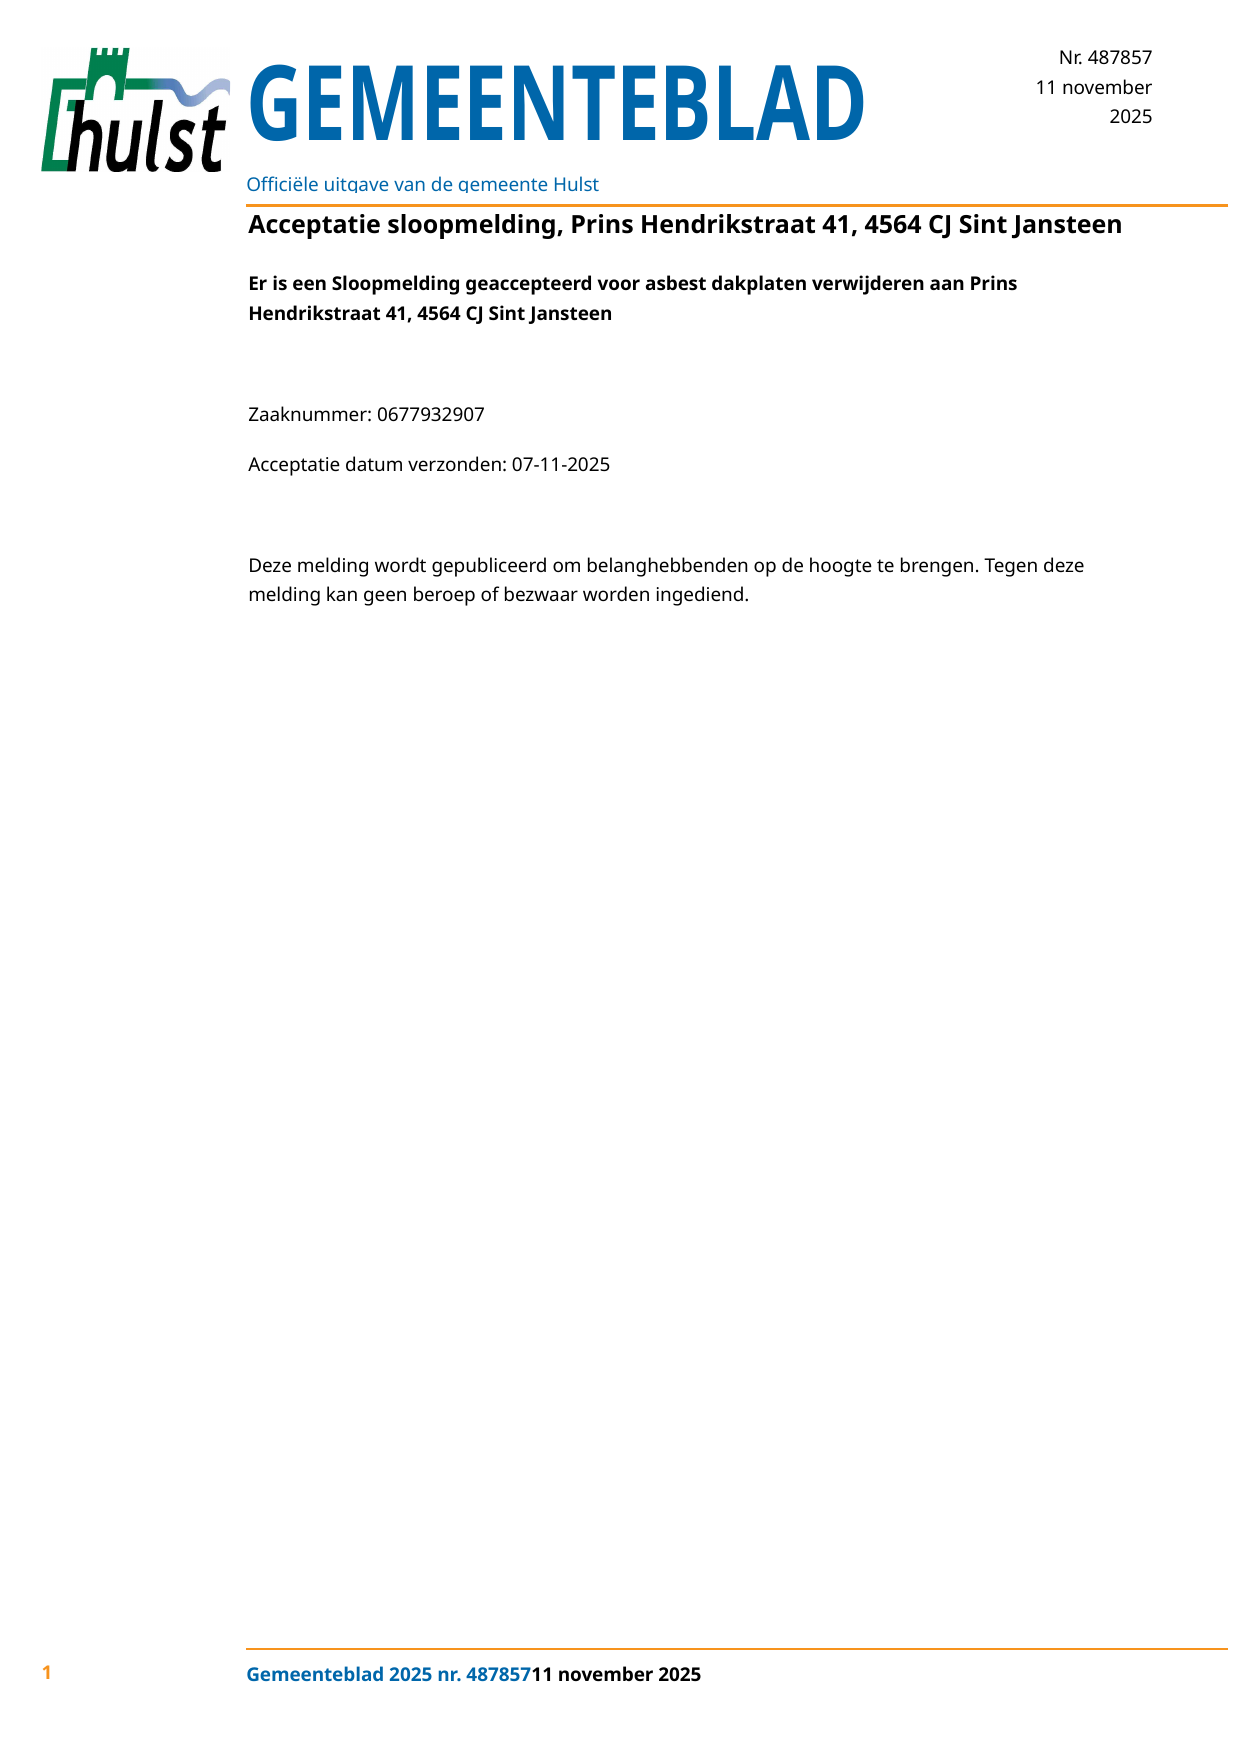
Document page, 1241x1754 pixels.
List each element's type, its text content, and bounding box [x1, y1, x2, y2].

text Acceptatie datum verzonden: 07-11-2025 [248, 451, 1152, 477]
text Acceptatie sloopmelding, Prins Hendrikstraat 41, 4564 CJ Sint Jansteen [248, 207, 1152, 241]
text Deze melding wordt gepubliceerd om belanghebbenden op de hoogte te brengen. Tegen deze melding kan geen beroep of bezwaar worden ingediend. [248, 552, 1152, 607]
text Zaaknummer: 0677932907 [248, 401, 1152, 426]
text Er is een Sloopmelding geaccepteerd voor asbest dakplaten verwijderen aan Prins Hendrikstraat 41, 4564 CJ Sint Jansteen [248, 270, 1152, 326]
picture [41, 47, 231, 172]
